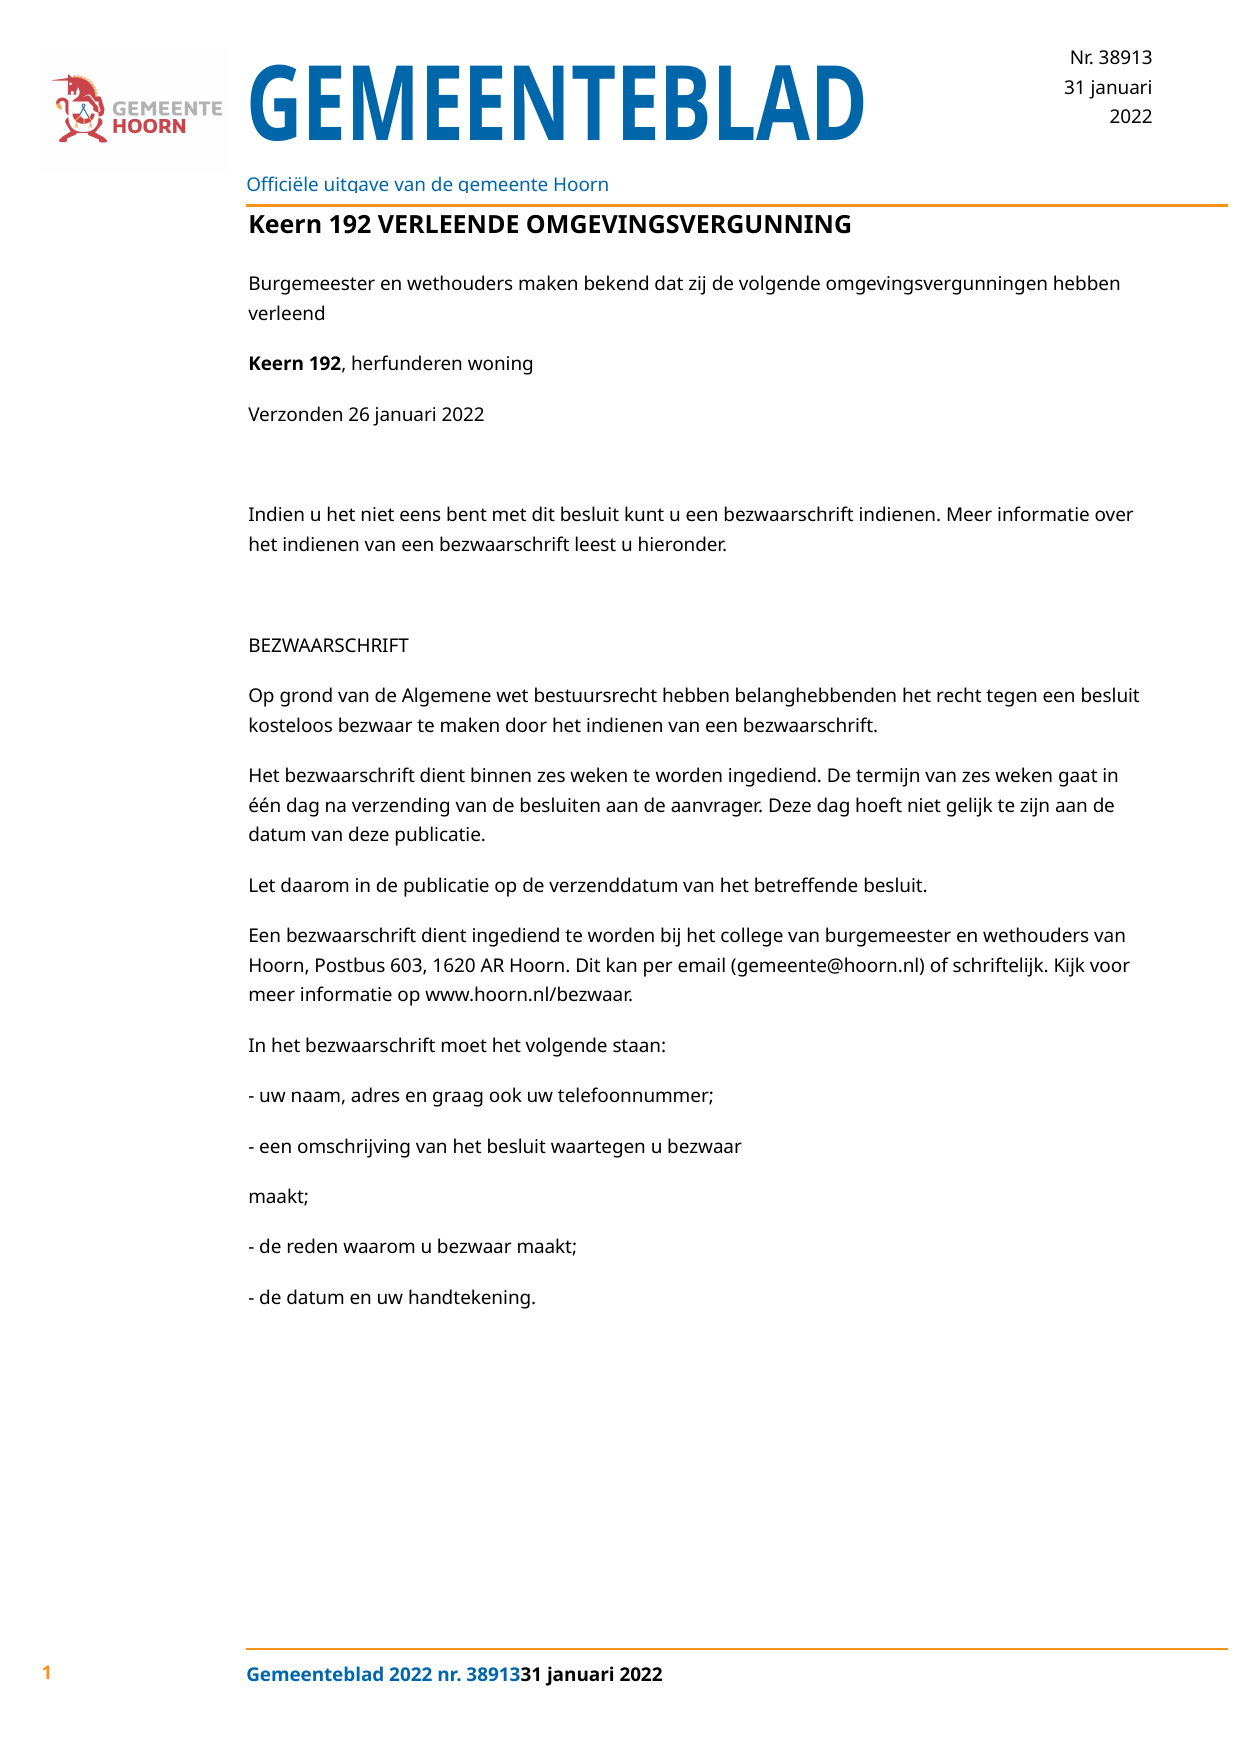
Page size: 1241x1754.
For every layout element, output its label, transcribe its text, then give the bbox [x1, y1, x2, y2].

text Een bezwaarschrift dient ingediend te worden bij het college van burgemeester en wethouders van Hoorn, Postbus 603, 1620 AR Hoorn. Dit kan per email (gemeente@hoorn.nl) of schriftelijk. Kijk voor meer informatie op www.hoorn.nl/bezwaar. [248, 922, 1152, 1007]
text maakt; [248, 1183, 1152, 1209]
text - de datum en uw handtekening. [248, 1284, 1152, 1310]
text Keern 192, herfunderen woning [248, 350, 1152, 376]
text Op grond van de Algemene wet bestuursrecht hebben belanghebbenden het recht tegen een besluit kosteloos bezwaar te maken door het indienen van een bezwaarschrift. [248, 682, 1152, 738]
text Het bezwaarschrift dient binnen zes weken te worden ingediend. De termijn van zes weken gaat in één dag na verzending van de besluiten aan de aanvrager. Deze dag hoeft niet gelijk te zijn aan de datum van deze publicatie. [248, 762, 1152, 847]
text Keern 192 VERLEENDE OMGEVINGSVERGUNNING [248, 207, 1152, 241]
text Burgemeester en wethouders maken bekend dat zij de volgende omgevingsvergunningen hebben verleend [248, 270, 1152, 326]
text - uw naam, adres en graag ook uw telefoonnummer; [248, 1082, 1152, 1108]
picture [41, 47, 231, 172]
text Let daarom in de publicatie op de verzenddatum van het betreffende besluit. [248, 872, 1152, 898]
text - een omschrijving van het besluit waartegen u bezwaar [248, 1133, 1152, 1158]
text In het bezwaarschrift moet het volgende staan: [248, 1032, 1152, 1058]
text - de reden waarom u bezwaar maakt; [248, 1234, 1152, 1259]
text Indien u het niet eens bent met dit besluit kunt u een bezwaarschrift indienen. Meer informatie over het indienen van een bezwaarschrift leest u hieronder. [248, 502, 1152, 557]
text Verzonden 26 januari 2022 [248, 401, 1152, 426]
text BEZWAARSCHRIFT [248, 632, 1152, 658]
